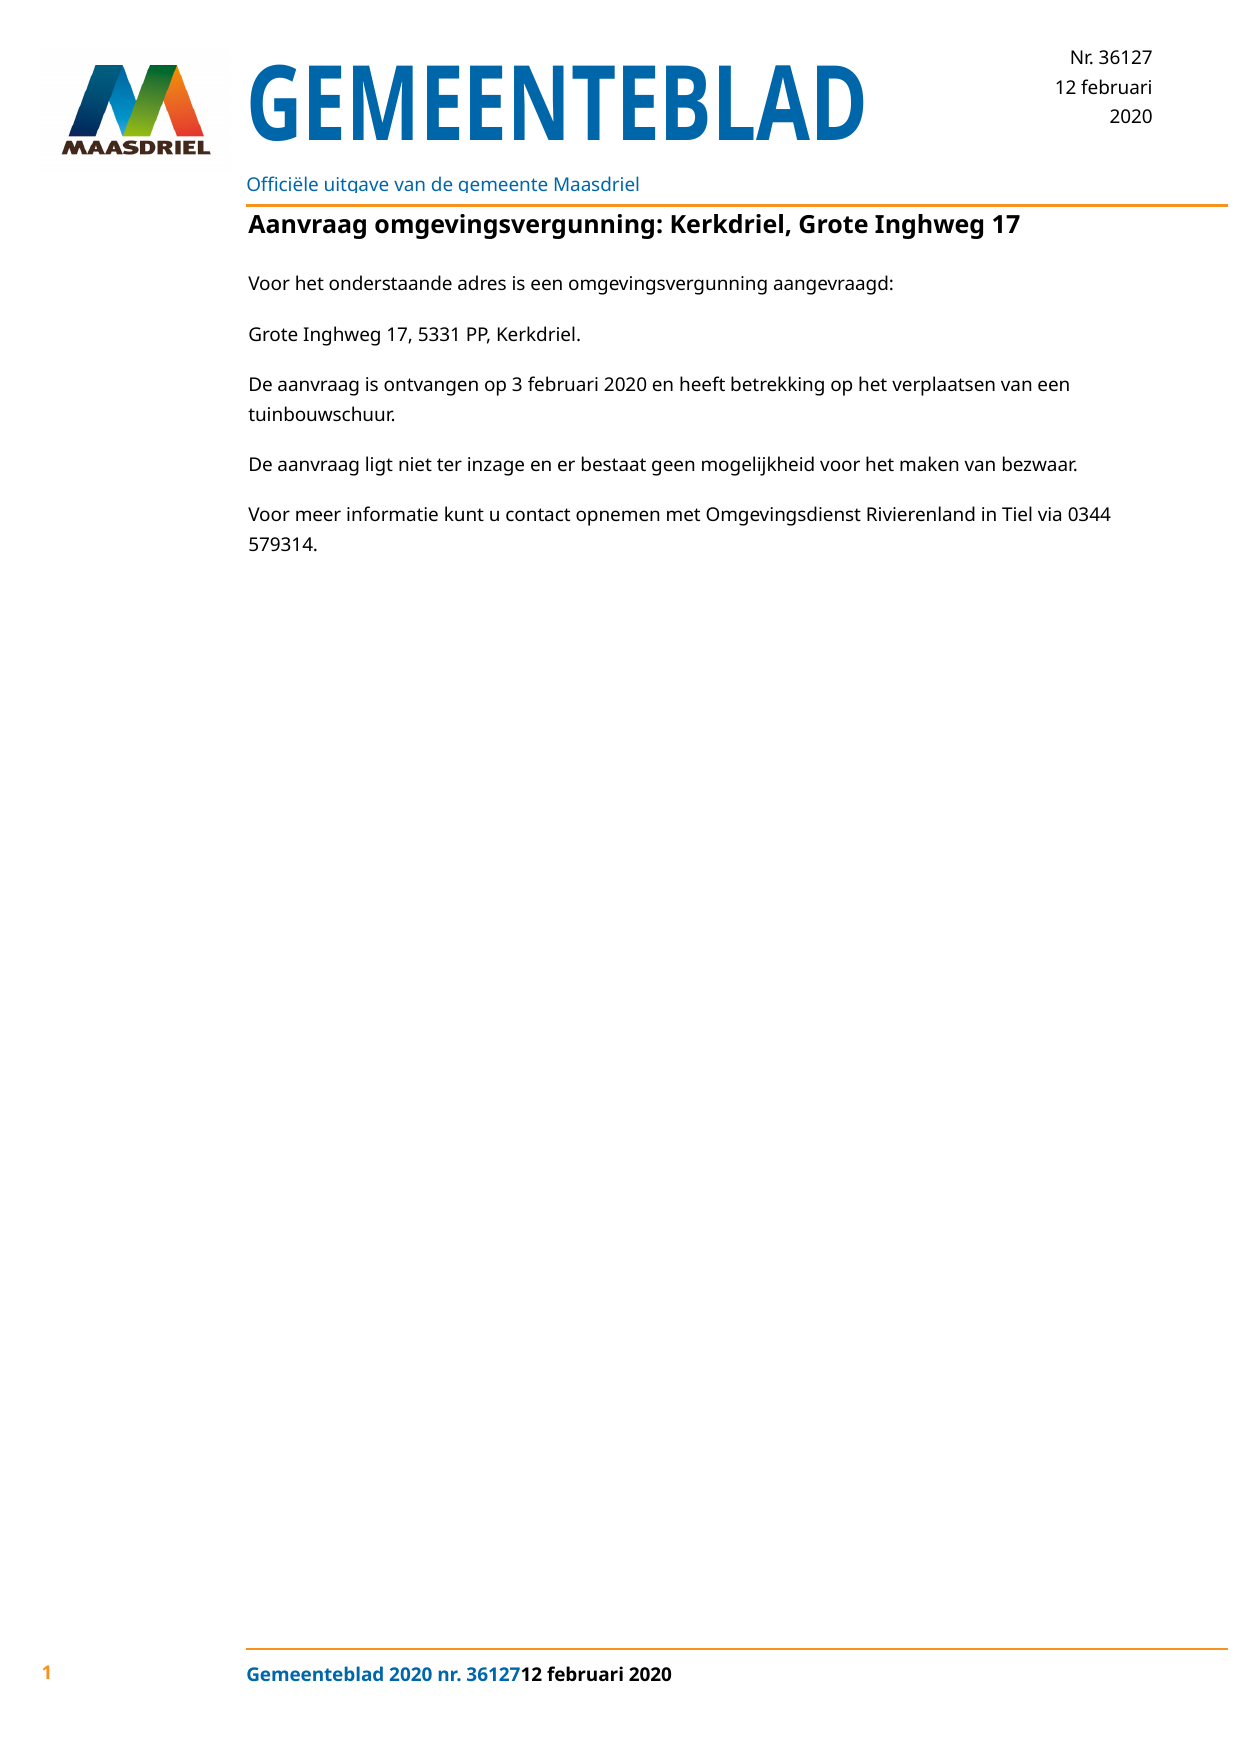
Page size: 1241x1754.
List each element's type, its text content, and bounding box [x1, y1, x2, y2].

picture [41, 47, 231, 172]
text Aanvraag omgevingsvergunning: Kerkdriel, Grote Inghweg 17 [248, 207, 1152, 241]
text De aanvraag ligt niet ter inzage en er bestaat geen mogelijkheid voor het maken van bezwaar. [248, 451, 1152, 477]
text Voor meer informatie kunt u contact opnemen met Omgevingsdienst Rivierenland in Tiel via 0344 579314. [248, 502, 1152, 557]
text Grote Inghweg 17, 5331 PP, Kerkdriel. [248, 321, 1152, 346]
text Voor het onderstaande adres is een omgevingsvergunning aangevraagd: [248, 270, 1152, 296]
text De aanvraag is ontvangen op 3 februari 2020 en heeft betrekking op het verplaatsen van een tuinbouwschuur. [248, 371, 1152, 426]
